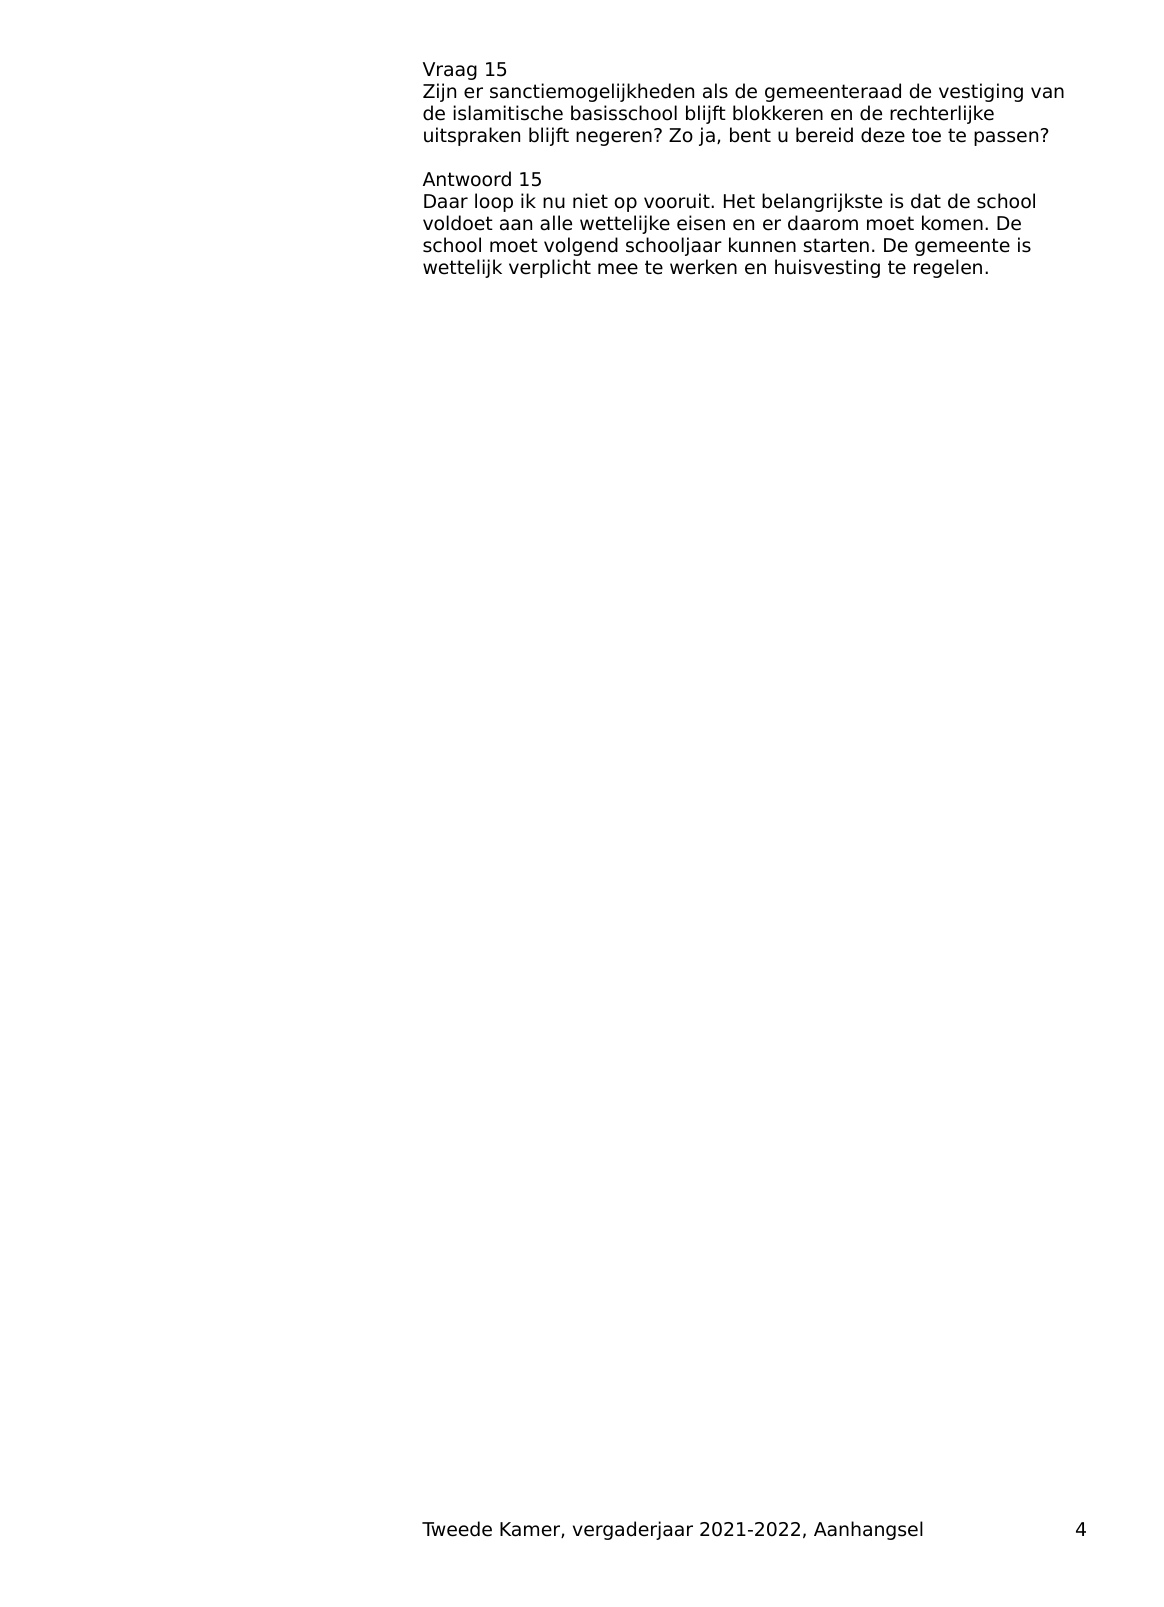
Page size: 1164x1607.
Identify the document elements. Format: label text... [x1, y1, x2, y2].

text Vraag 15 [422, 59, 1087, 81]
text Antwoord 15 [422, 169, 1087, 191]
text Zijn er sanctiemogelijkheden als de gemeenteraad de vestiging van de islamitische basisschool blijft blokkeren en de rechterlijke uitspraken blijft negeren? Zo ja, bent u bereid deze toe te passen? [422, 81, 1087, 147]
text Daar loop ik nu niet op vooruit. Het belangrijkste is dat de school voldoet aan alle wettelijke eisen en er daarom moet komen. De school moet volgend schooljaar kunnen starten. De gemeente is wettelijk verplicht mee te werken en huisvesting te regelen. [422, 191, 1087, 279]
